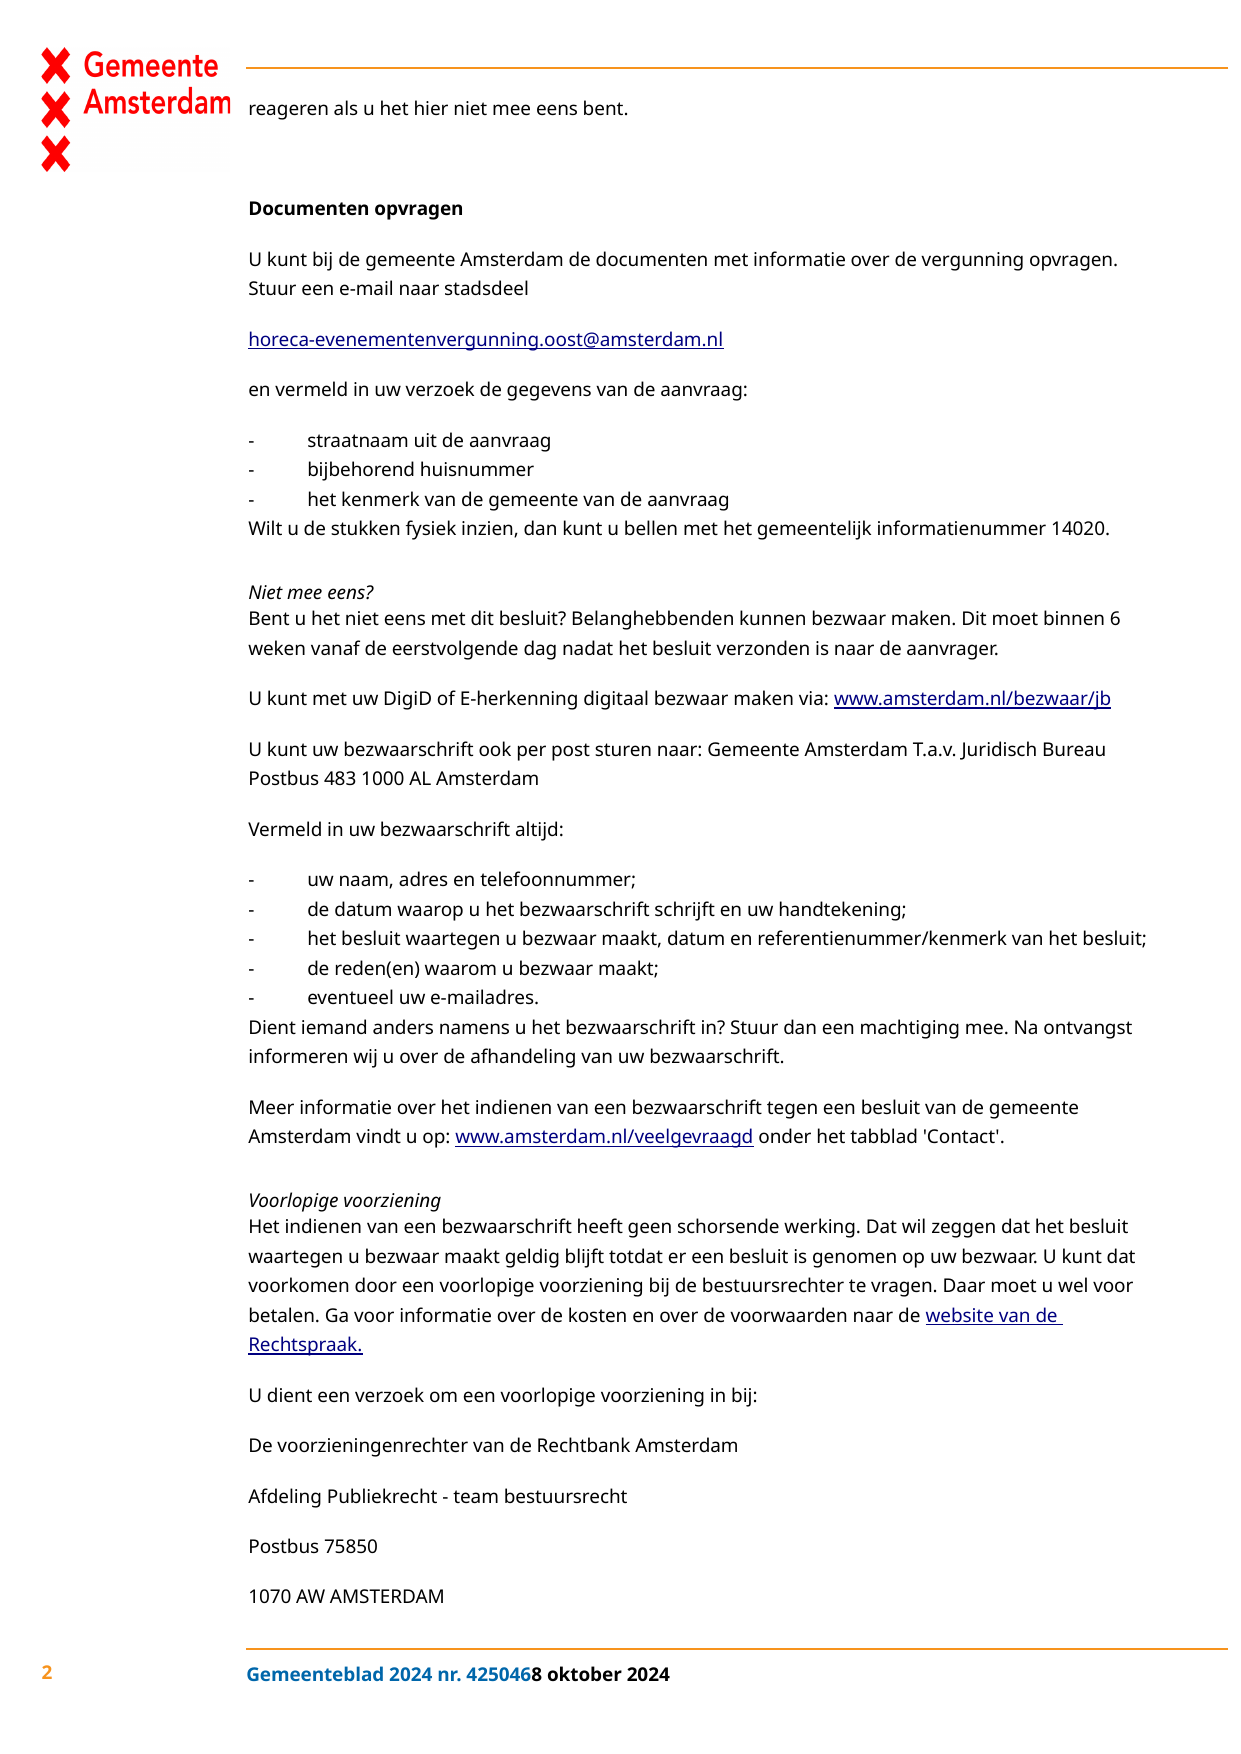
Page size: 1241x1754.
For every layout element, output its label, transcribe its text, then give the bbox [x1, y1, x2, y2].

text Wilt u de stukken fysiek inzien, dan kunt u bellen met het gemeentelijk informatienummer 14020. [248, 516, 1152, 541]
text Meer informatie over het indienen van een bezwaarschrift tegen een besluit van de gemeente Amsterdam vindt u op: www.amsterdam.nl/veelgevraagd onder het tabblad 'Contact'. [248, 1094, 1152, 1149]
text Postbus 75850 [248, 1533, 1152, 1559]
list de reden(en) waarom u bezwaar maakt; [248, 955, 1152, 981]
text Voorlopige voorziening [248, 1188, 1152, 1213]
text U kunt bij de gemeente Amsterdam de documenten met informatie over de vergunning opvragen. Stuur een e-mail naar stadsdeel [248, 246, 1152, 301]
list eventueel uw e-mailadres. [248, 984, 1152, 1010]
list uw naam, adres en telefoonnummer; [248, 866, 1152, 892]
list de datum waarop u het bezwaarschrift schrijft en uw handtekening; [248, 896, 1152, 921]
list straatnaam uit de aanvraag [248, 427, 1152, 453]
list bijbehorend huisnummer [248, 456, 1152, 482]
text U dient een verzoek om een voorlopige voorziening in bij: [248, 1382, 1152, 1408]
text horeca-evenementenvergunning.oost@amsterdam.nl [248, 326, 1152, 352]
text Documenten opvragen [248, 196, 1152, 221]
text en vermeld in uw verzoek de gegevens van de aanvraag: [248, 376, 1152, 402]
list het kenmerk van de gemeente van de aanvraag [248, 486, 1152, 512]
text Dient iemand anders namens u het bezwaarschrift in? Stuur dan een machtiging mee. Na ontvangst informeren wij u over de afhandeling van uw bezwaarschrift. [248, 1014, 1152, 1069]
text reageren als u het hier niet mee eens bent. [248, 95, 1152, 121]
text Niet mee eens? [248, 579, 1152, 605]
text De voorzieningenrechter van de Rechtbank Amsterdam [248, 1432, 1152, 1458]
text Vermeld in uw bezwaarschrift altijd: [248, 816, 1152, 841]
text Afdeling Publiekrecht - team bestuursrecht [248, 1483, 1152, 1509]
text U kunt uw bezwaarschrift ook per post sturen naar: Gemeente Amsterdam T.a.v. Juridisch Bureau Postbus 483 1000 AL Amsterdam [248, 736, 1152, 791]
picture [41, 47, 231, 172]
text Het indienen van een bezwaarschrift heeft geen schorsende werking. Dat wil zeggen dat het besluit waartegen u bezwaar maakt geldig blijft totdat er een besluit is genomen op uw bezwaar. U kunt dat voorkomen door een voorlopige voorziening bij de bestuursrechter te vragen. Daar moet u wel voor betalen. Ga voor informatie over de kosten en over de voorwaarden naar de website van de Rechtspraak. [248, 1213, 1152, 1357]
text U kunt met uw DigiD of E-herkenning digitaal bezwaar maken via: www.amsterdam.nl/bezwaar/jb [248, 685, 1152, 711]
text 1070 AW AMSTERDAM [248, 1584, 1152, 1609]
list het besluit waartegen u bezwaar maakt, datum en referentienummer/kenmerk van het besluit; [248, 925, 1152, 951]
text Bent u het niet eens met dit besluit? Belanghebbenden kunnen bezwaar maken. Dit moet binnen 6 weken vanaf de eerstvolgende dag nadat het besluit verzonden is naar de aanvrager. [248, 605, 1152, 661]
